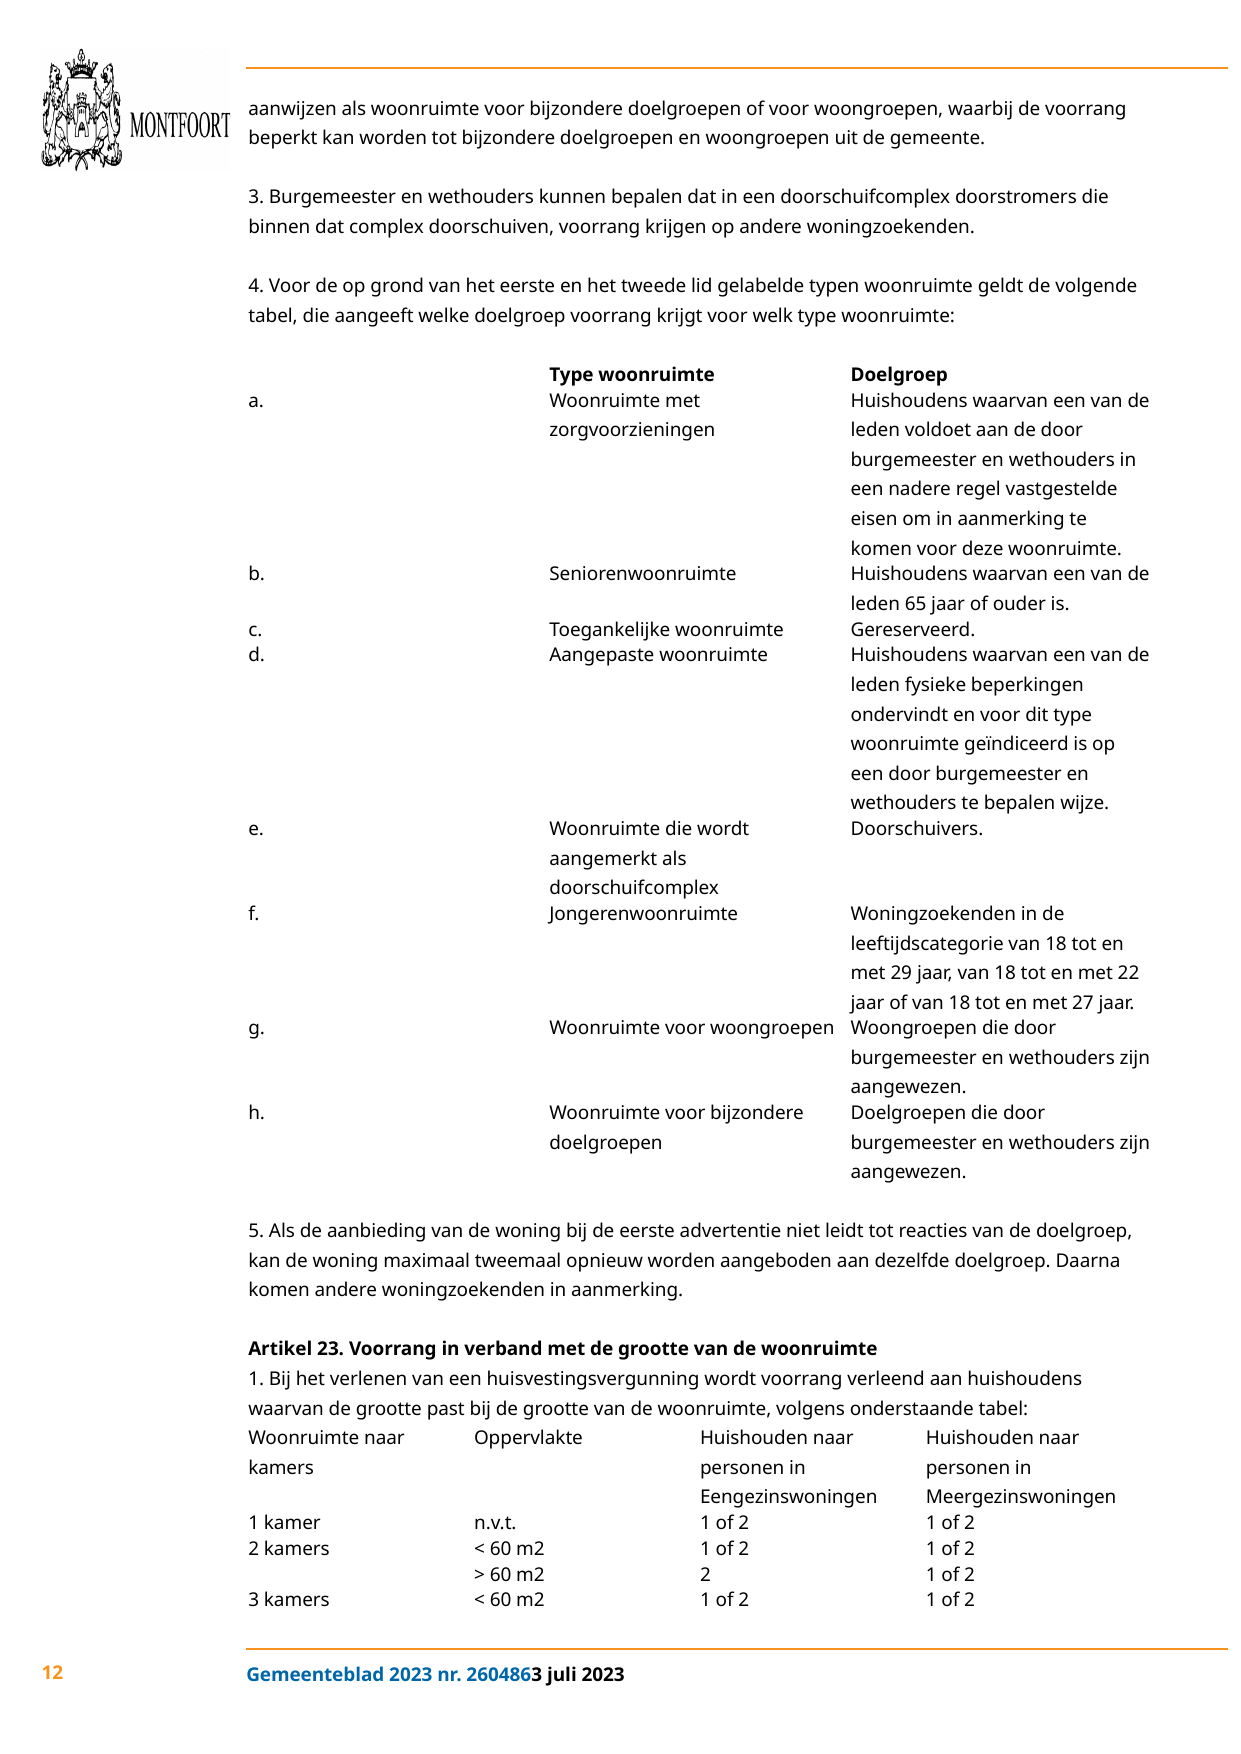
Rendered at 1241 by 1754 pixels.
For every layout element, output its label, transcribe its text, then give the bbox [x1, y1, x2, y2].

table_cell Woongroepen die door burgemeester en wethouders zijn aangewezen. [850, 1015, 1152, 1099]
text 3. Burgemeester en wethouders kunnen bepalen dat in een doorschuifcomplex doorstromers die binnen dat complex doorschuiven, voorrang krijgen op andere woningzoekenden. [248, 183, 1152, 239]
table_header Huishouden naar personen in Eengezinswoningen [700, 1424, 926, 1509]
table_cell Woonruimte voor bijzondere doelgroepen [549, 1100, 850, 1184]
table_cell e. [248, 815, 549, 900]
table_cell a. [248, 387, 549, 561]
table_header Huishouden naar personen in Meergezinswoningen [926, 1424, 1152, 1509]
text aanwijzen als woonruimte voor bijzondere doelgroepen of voor woongroepen, waarbij de voorrang beperkt kan worden tot bijzondere doelgroepen en woongroepen uit de gemeente. [248, 95, 1152, 150]
text 5. Als de aanbieding van de woning bij de eerste advertentie niet leidt tot reacties van de doelgroep, kan de woning maximaal tweemaal opnieuw worden aangeboden aan dezelfde doelgroep. Daarna komen andere woningzoekenden in aanmerking. [248, 1217, 1152, 1302]
table_cell 3 kamers [248, 1586, 474, 1612]
table_cell Woonruimte die wordt aangemerkt als doorschuifcomplex [549, 815, 850, 900]
table_cell Woonruimte voor woongroepen [549, 1015, 850, 1099]
table_cell Gereserveerd. [850, 616, 1152, 642]
table_cell Huishoudens waarvan een van de leden fysieke beperkingen ondervindt en voor dit type woonruimte geïndiceerd is op een door burgemeester en wethouders te bepalen wijze. [850, 642, 1152, 815]
table_cell 2 [700, 1561, 926, 1586]
table_cell b. [248, 561, 549, 616]
text Artikel 23. Voorrang in verband met de grootte van de woonruimte [248, 1336, 1152, 1361]
table_header Doelgroep [850, 361, 1152, 387]
table_cell Jongerenwoonruimte [549, 900, 850, 1014]
table_cell n.v.t. [474, 1509, 700, 1535]
table_cell Woonruimte met zorgvoorzieningen [549, 387, 850, 561]
table_cell c. [248, 616, 549, 642]
table_header Type woonruimte [549, 361, 850, 387]
table_cell Aangepaste woonruimte [549, 642, 850, 815]
table_header [248, 361, 549, 387]
table_cell 1 of 2 [700, 1586, 926, 1612]
table_cell g. [248, 1015, 549, 1099]
table_header Woonruimte naar kamers [248, 1424, 474, 1509]
picture [41, 47, 231, 172]
table_cell h. [248, 1100, 549, 1184]
table_cell 1 of 2 [926, 1561, 1152, 1586]
table_cell f. [248, 900, 549, 1014]
table_cell Huishoudens waarvan een van de leden 65 jaar of ouder is. [850, 561, 1152, 616]
table_cell 2 kamers [248, 1535, 474, 1586]
text 4. Voor de op grond van het eerste en het tweede lid gelabelde typen woonruimte geldt de volgende tabel, die aangeeft welke doelgroep voorrang krijgt voor welk type woonruimte: [248, 272, 1152, 328]
table_cell 1 kamer [248, 1509, 474, 1535]
table_cell < 60 m2 [474, 1586, 700, 1612]
table_cell Toegankelijke woonruimte [549, 616, 850, 642]
table_cell Seniorenwoonruimte [549, 561, 850, 616]
table_cell 1 of 2 [926, 1586, 1152, 1612]
table_cell Huishoudens waarvan een van de leden voldoet aan de door burgemeester en wethouders in een nadere regel vastgestelde eisen om in aanmerking te komen voor deze woonruimte. [850, 387, 1152, 561]
table_cell 1 of 2 [926, 1509, 1152, 1535]
table_cell 1 of 2 [700, 1535, 926, 1561]
table_cell Woningzoekenden in de leeftijdscategorie van 18 tot en met 29 jaar, van 18 tot en met 22 jaar of van 18 tot en met 27 jaar. [850, 900, 1152, 1014]
table_cell d. [248, 642, 549, 815]
table_cell < 60 m2 [474, 1535, 700, 1561]
table_cell 1 of 2 [926, 1535, 1152, 1561]
table_cell 1 of 2 [700, 1509, 926, 1535]
table_cell Doelgroepen die door burgemeester en wethouders zijn aangewezen. [850, 1100, 1152, 1184]
table_header Oppervlakte [474, 1424, 700, 1509]
table_cell > 60 m2 [474, 1561, 700, 1586]
table_cell Doorschuivers. [850, 815, 1152, 900]
text 1. Bij het verlenen van een huisvestingsvergunning wordt voorrang verleend aan huishoudens waarvan de grootte past bij de grootte van de woonruimte, volgens onderstaande tabel: [248, 1365, 1152, 1420]
